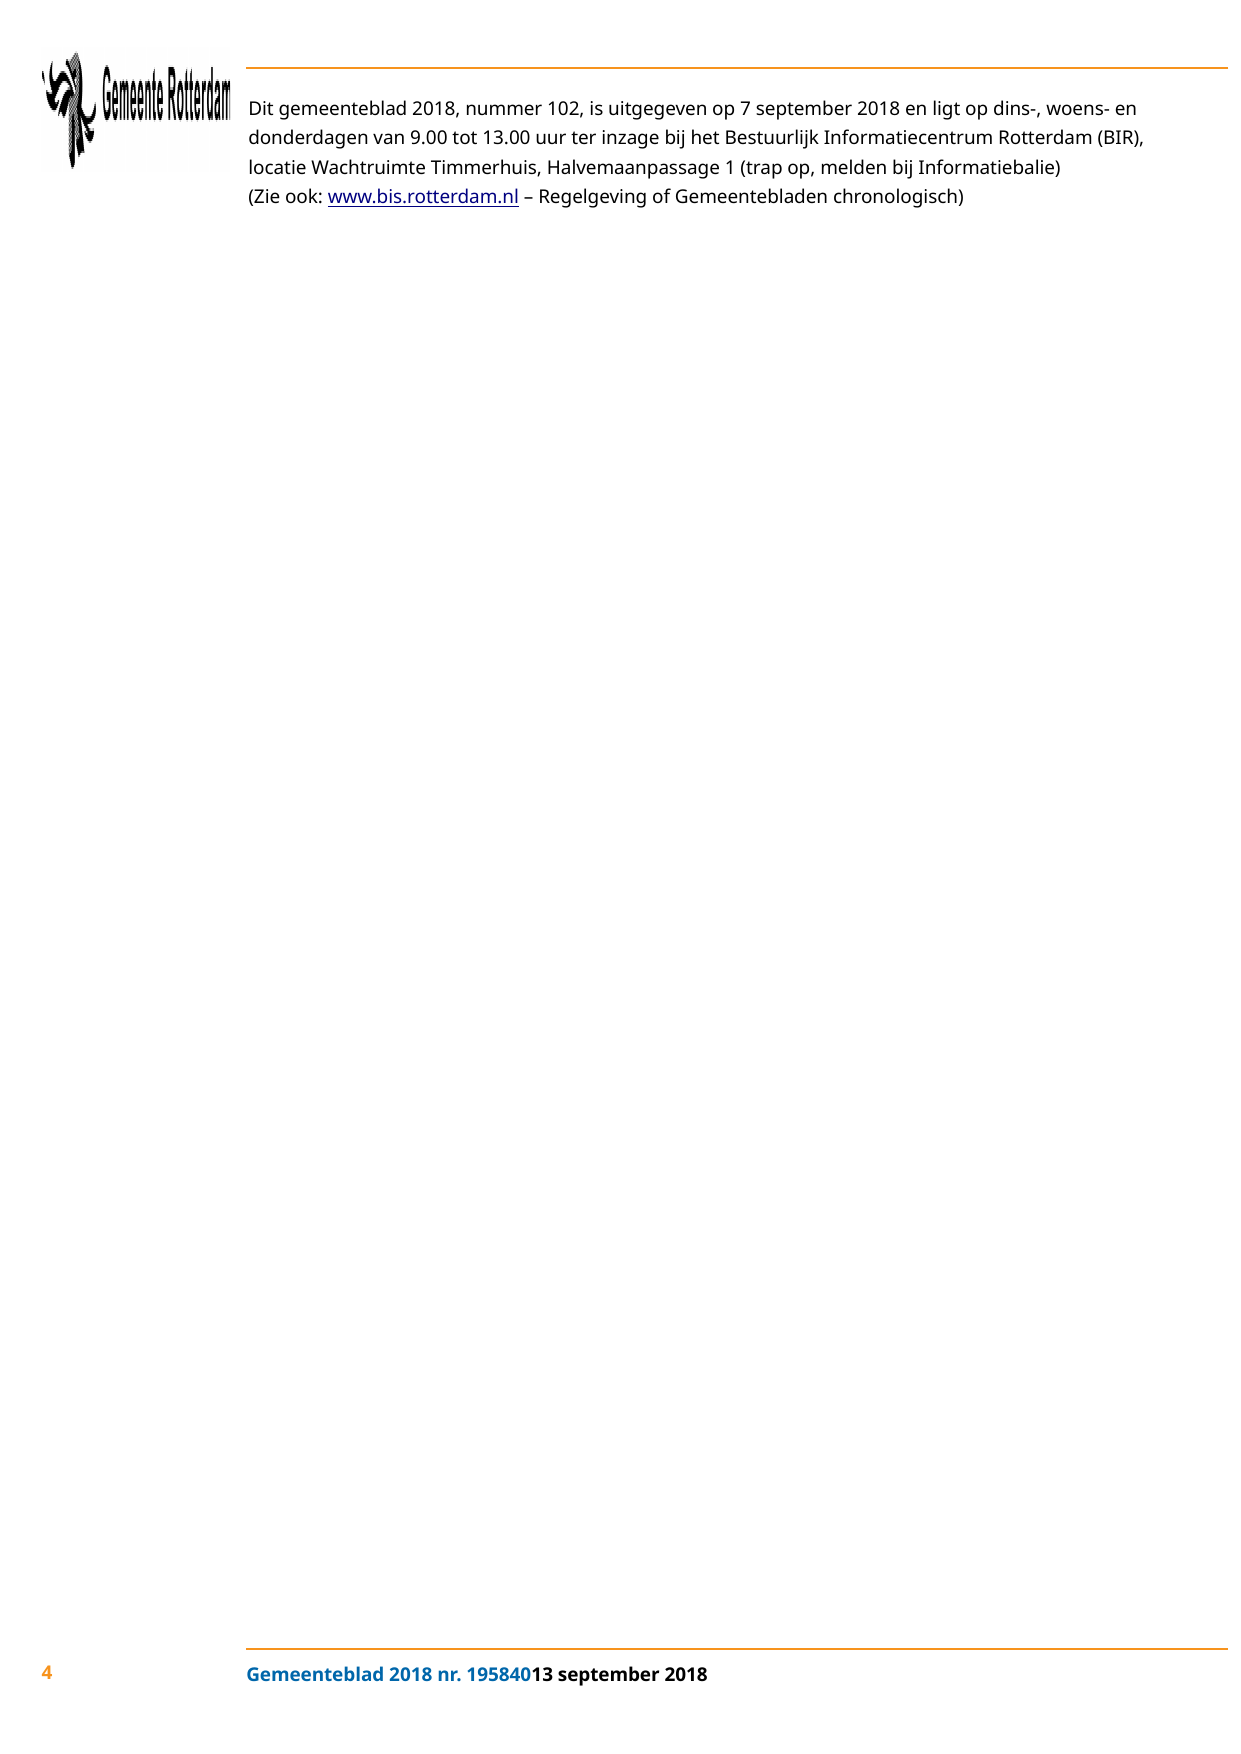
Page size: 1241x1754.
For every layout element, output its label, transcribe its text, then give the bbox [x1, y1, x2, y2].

picture [41, 47, 231, 172]
text Dit gemeenteblad 2018, nummer 102, is uitgegeven op 7 september 2018 en ligt op dins-, woens- en donderdagen van 9.00 tot 13.00 uur ter inzage bij het Bestuurlijk Informatiecentrum Rotterdam (BIR), locatie Wachtruimte Timmerhuis, Halvemaanpassage 1 (trap op, melden bij Informatiebalie) [248, 95, 1152, 180]
text (Zie ook: www.bis.rotterdam.nl – Regelgeving of Gemeentebladen chronologisch) [248, 184, 1152, 209]
